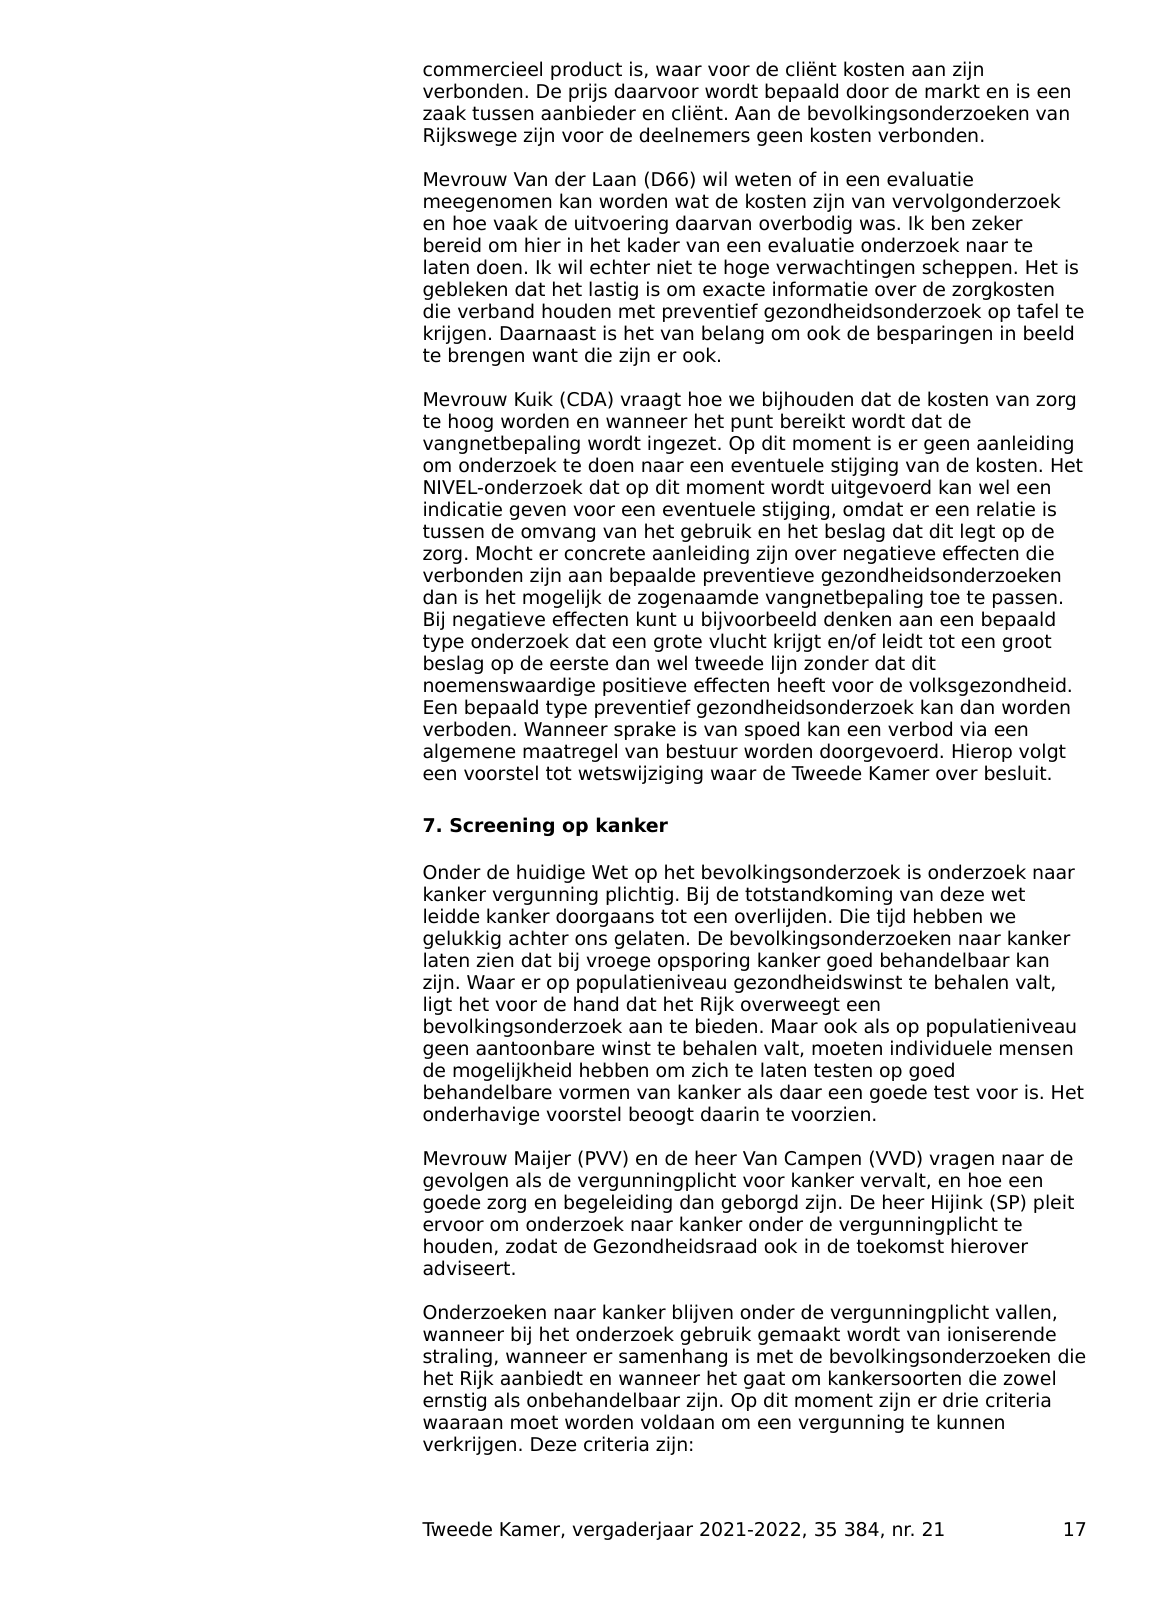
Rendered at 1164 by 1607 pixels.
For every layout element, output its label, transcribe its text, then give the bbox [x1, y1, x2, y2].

text Onderzoeken naar kanker blijven onder de vergunningplicht vallen, wanneer bij het onderzoek gebruik gemaakt wordt van ioniserende straling, wanneer er samenhang is met de bevolkingsonderzoeken die het Rijk aanbiedt en wanneer het gaat om kankersoorten die zowel ernstig als onbehandelbaar zijn. Op dit moment zijn er drie criteria waaraan moet worden voldaan om een vergunning te kunnen verkrijgen. Deze criteria zijn: [422, 1302, 1087, 1456]
text Mevrouw Maijer (PVV) en de heer Van Campen (VVD) vragen naar de gevolgen als de vergunningplicht voor kanker vervalt, en hoe een goede zorg en begeleiding dan geborgd zijn. De heer Hijink (SP) pleit ervoor om onderzoek naar kanker onder de vergunningplicht te houden, zodat de Gezondheidsraad ook in de toekomst hierover adviseert. [422, 1148, 1087, 1279]
subtitle 7. Screening op kanker [422, 815, 1087, 837]
text Mevrouw Kuik (CDA) vraagt hoe we bijhouden dat de kosten van zorg te hoog worden en wanneer het punt bereikt wordt dat de vangnetbepaling wordt ingezet. Op dit moment is er geen aanleiding om onderzoek te doen naar een eventuele stijging van de kosten. Het NIVEL-onderzoek dat op dit moment wordt uitgevoerd kan wel een indicatie geven voor een eventuele stijging, omdat er een relatie is tussen de omvang van het gebruik en het beslag dat dit legt op de zorg. Mocht er concrete aanleiding zijn over negatieve effecten die verbonden zijn aan bepaalde preventieve gezondheidsonderzoeken dan is het mogelijk de zogenaamde vangnetbepaling toe te passen. Bij negatieve effecten kunt u bijvoorbeeld denken aan een bepaald type onderzoek dat een grote vlucht krijgt en/of leidt tot een groot beslag op de eerste dan wel tweede lijn zonder dat dit noemenswaardige positieve effecten heeft voor de volksgezondheid. Een bepaald type preventief gezondheidsonderzoek kan dan worden verboden. Wanneer sprake is van spoed kan een verbod via een algemene maatregel van bestuur worden doorgevoerd. Hierop volgt een voorstel tot wetswijziging waar de Tweede Kamer over besluit. [422, 389, 1087, 785]
text commercieel product is, waar voor de cliënt kosten aan zijn verbonden. De prijs daarvoor wordt bepaald door de markt en is een zaak tussen aanbieder en cliënt. Aan de bevolkingsonderzoeken van Rijkswege zijn voor de deelnemers geen kosten verbonden. [422, 59, 1087, 147]
text Onder de huidige Wet op het bevolkingsonderzoek is onderzoek naar kanker vergunning plichtig. Bij de totstandkoming van deze wet leidde kanker doorgaans tot een overlijden. Die tijd hebben we gelukkig achter ons gelaten. De bevolkingsonderzoeken naar kanker laten zien dat bij vroege opsporing kanker goed behandelbaar kan zijn. Waar er op populatieniveau gezondheidswinst te behalen valt, ligt het voor de hand dat het Rijk overweegt een bevolkingsonderzoek aan te bieden. Maar ook als op populatieniveau geen aantoonbare winst te behalen valt, moeten individuele mensen de mogelijkheid hebben om zich te laten testen op goed behandelbare vormen van kanker als daar een goede test voor is. Het onderhavige voorstel beoogt daarin te voorzien. [422, 862, 1087, 1126]
text Mevrouw Van der Laan (D66) wil weten of in een evaluatie meegenomen kan worden wat de kosten zijn van vervolgonderzoek en hoe vaak de uitvoering daarvan overbodig was. Ik ben zeker bereid om hier in het kader van een evaluatie onderzoek naar te laten doen. Ik wil echter niet te hoge verwachtingen scheppen. Het is gebleken dat het lastig is om exacte informatie over de zorgkosten die verband houden met preventief gezondheidsonderzoek op tafel te krijgen. Daarnaast is het van belang om ook de besparingen in beeld te brengen want die zijn er ook. [422, 169, 1087, 367]
